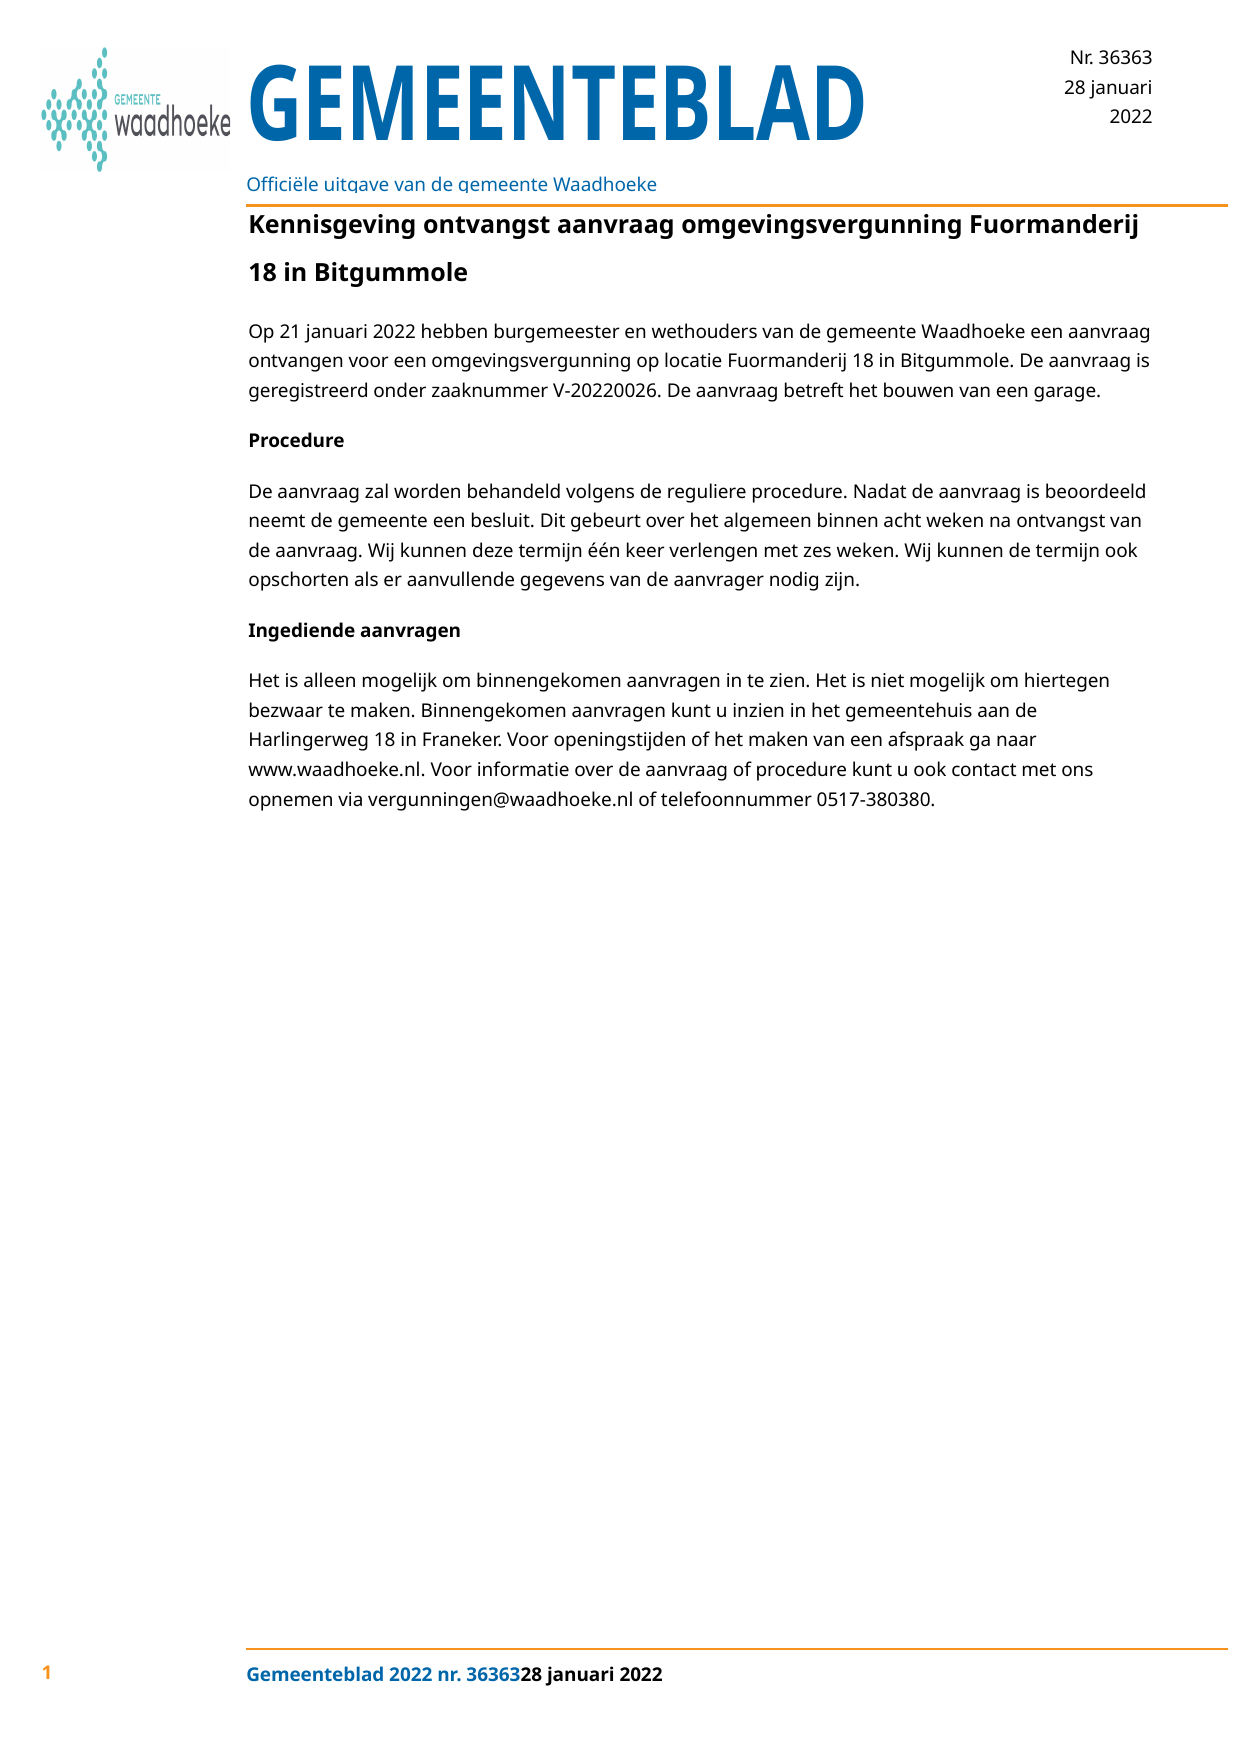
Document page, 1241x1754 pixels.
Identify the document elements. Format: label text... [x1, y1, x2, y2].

text Op 21 januari 2022 hebben burgemeester en wethouders van de gemeente Waadhoeke een aanvraag ontvangen voor een omgevingsvergunning op locatie Fuormanderij 18 in Bitgummole. De aanvraag is geregistreerd onder zaaknummer V-20220026. De aanvraag betreft het bouwen van een garage. [248, 318, 1152, 403]
text Ingediende aanvragen [248, 617, 1152, 643]
text Procedure [248, 427, 1152, 453]
text Kennisgeving ontvangst aanvraag omgevingsvergunning Fuormanderij 18 in Bitgummole [248, 207, 1152, 288]
text De aanvraag zal worden behandeld volgens de reguliere procedure. Nadat de aanvraag is beoordeeld neemt de gemeente een besluit. Dit gebeurt over het algemeen binnen acht weken na ontvangst van de aanvraag. Wij kunnen deze termijn één keer verlengen met zes weken. Wij kunnen de termijn ook opschorten als er aanvullende gegevens van de aanvrager nodig zijn. [248, 478, 1152, 592]
picture [41, 47, 231, 172]
text Het is alleen mogelijk om binnengekomen aanvragen in te zien. Het is niet mogelijk om hiertegen bezwaar te maken. Binnengekomen aanvragen kunt u inzien in het gemeentehuis aan de Harlingerweg 18 in Franeker. Voor openingstijden of het maken van een afspraak ga naar www.waadhoeke.nl. Voor informatie over de aanvraag of procedure kunt u ook contact met ons opnemen via vergunningen@waadhoeke.nl of telefoonnummer 0517-380380. [248, 667, 1152, 812]
